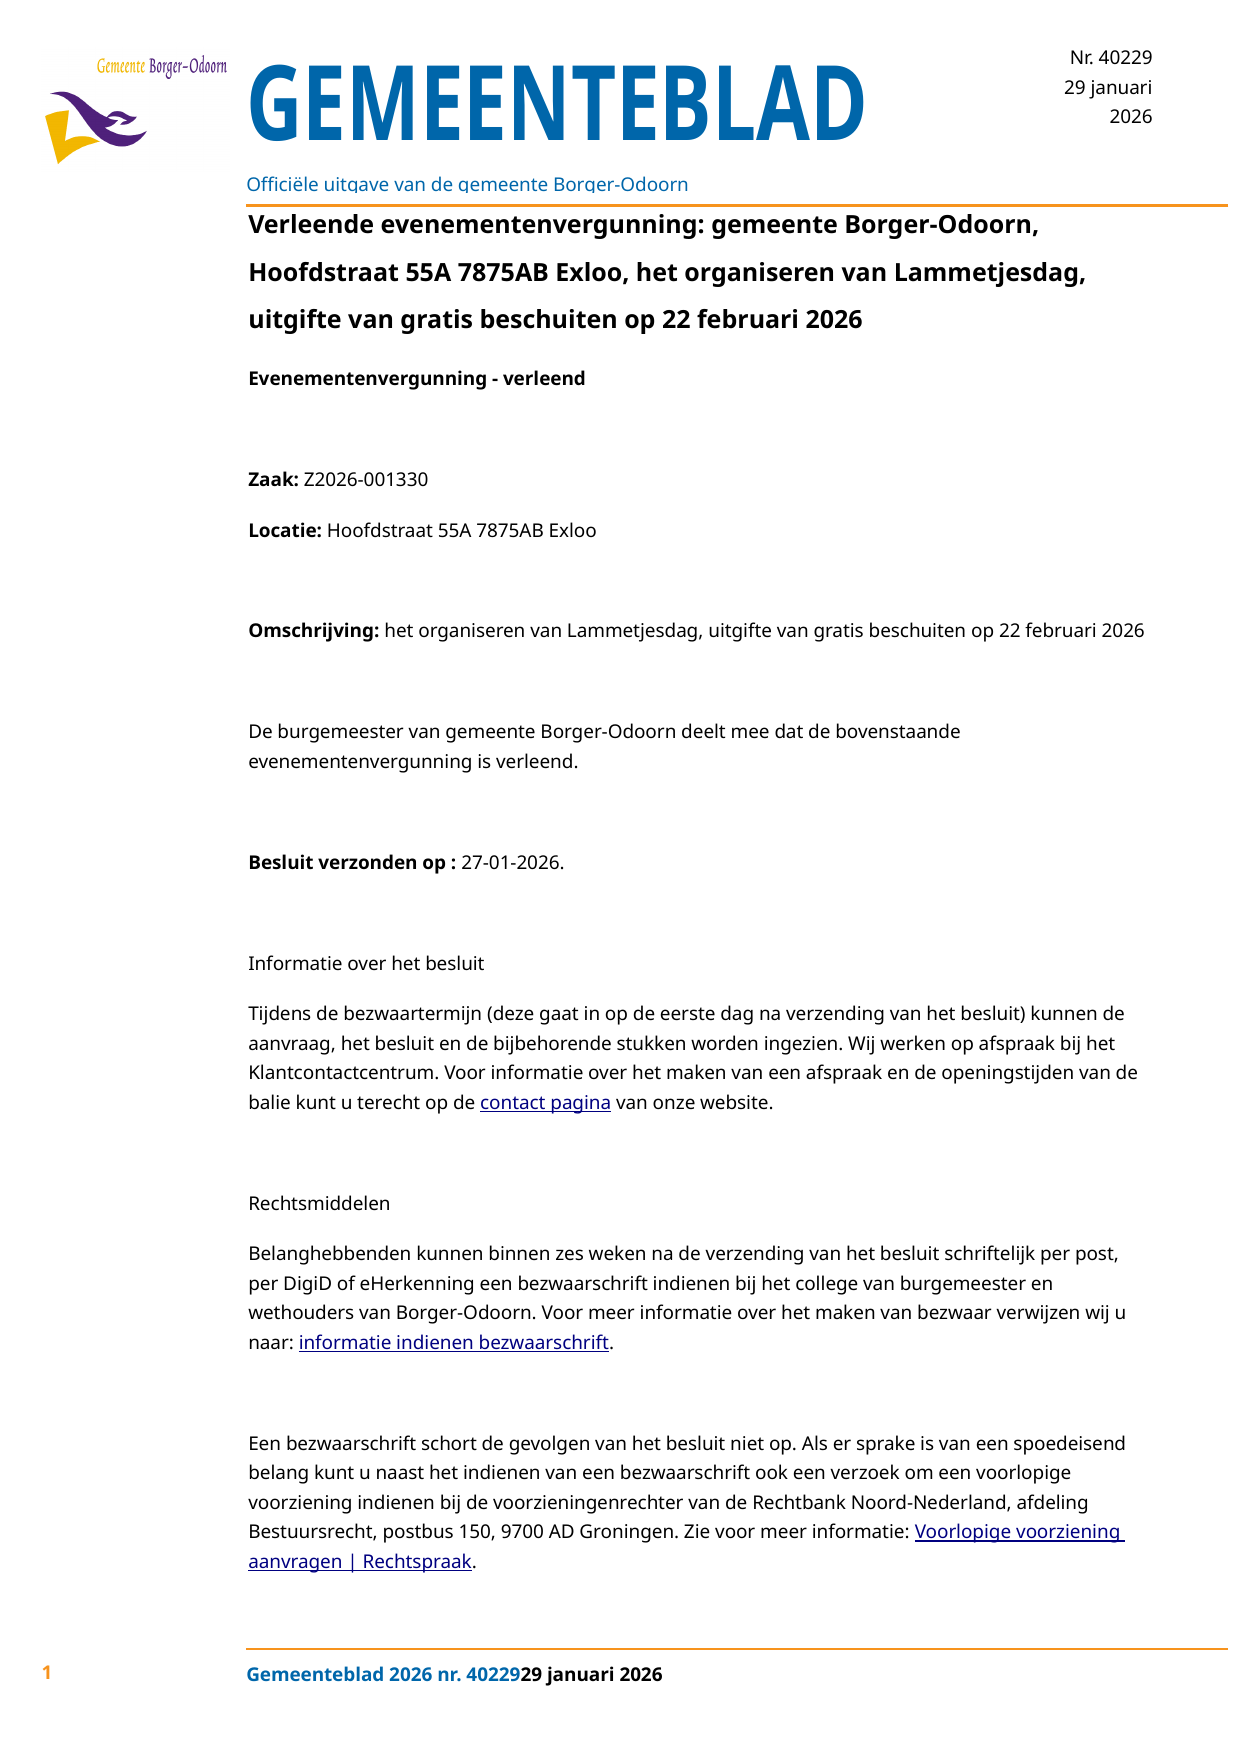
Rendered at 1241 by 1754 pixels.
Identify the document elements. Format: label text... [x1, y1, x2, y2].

text Evenementenvergunning - verleend [248, 366, 1152, 391]
text Belanghebbenden kunnen binnen zes weken na de verzending van het besluit schriftelijk per post, per DigiD of eHerkenning een bezwaarschrift indienen bij het college van burgemeester en wethouders van Borger-Odoorn. Voor meer informatie over het maken van bezwaar verwijzen wij u naar: informatie indienen bezwaarschrift. [248, 1240, 1152, 1354]
text Locatie: Hoofdstraat 55A 7875AB Exloo [248, 517, 1152, 542]
picture [41, 47, 231, 172]
text Rechtsmiddelen [248, 1190, 1152, 1215]
text Omschrijving: het organiseren van Lammetjesdag, uitgifte van gratis beschuiten op 22 februari 2026 [248, 618, 1152, 643]
text De burgemeester van gemeente Borger-Odoorn deelt mee dat de bovenstaande evenementenvergunning is verleend. [248, 718, 1152, 774]
text Een bezwaarschrift schort de gevolgen van het besluit niet op. Als er sprake is van een spoedeisend belang kunt u naast het indienen van een bezwaarschrift ook een verzoek om een voorlopige voorziening indienen bij de voorzieningenrechter van de Rechtbank Noord-Nederland, afdeling Bestuursrecht, postbus 150, 9700 AD Groningen. Zie voor meer informatie: Voorlopige voorziening aanvragen | Rechtspraak. [248, 1430, 1152, 1574]
text Besluit verzonden op : 27-01-2026. [248, 849, 1152, 874]
text Zaak: Z2026-001330 [248, 466, 1152, 492]
text Informatie over het besluit [248, 950, 1152, 975]
text Verleende evenementenvergunning: gemeente Borger-Odoorn, Hoofdstraat 55A 7875AB Exloo, het organiseren van Lammetjesdag, uitgifte van gratis beschuiten op 22 februari 2026 [248, 207, 1152, 336]
text Tijdens de bezwaartermijn (deze gaat in op de eerste dag na verzending van het besluit) kunnen de aanvraag, het besluit en de bijbehorende stukken worden ingezien. Wij werken op afspraak bij het Klantcontactcentrum. Voor informatie over het maken van een afspraak en de openingstijden van de balie kunt u terecht op de contact pagina van onze website. [248, 1000, 1152, 1114]
